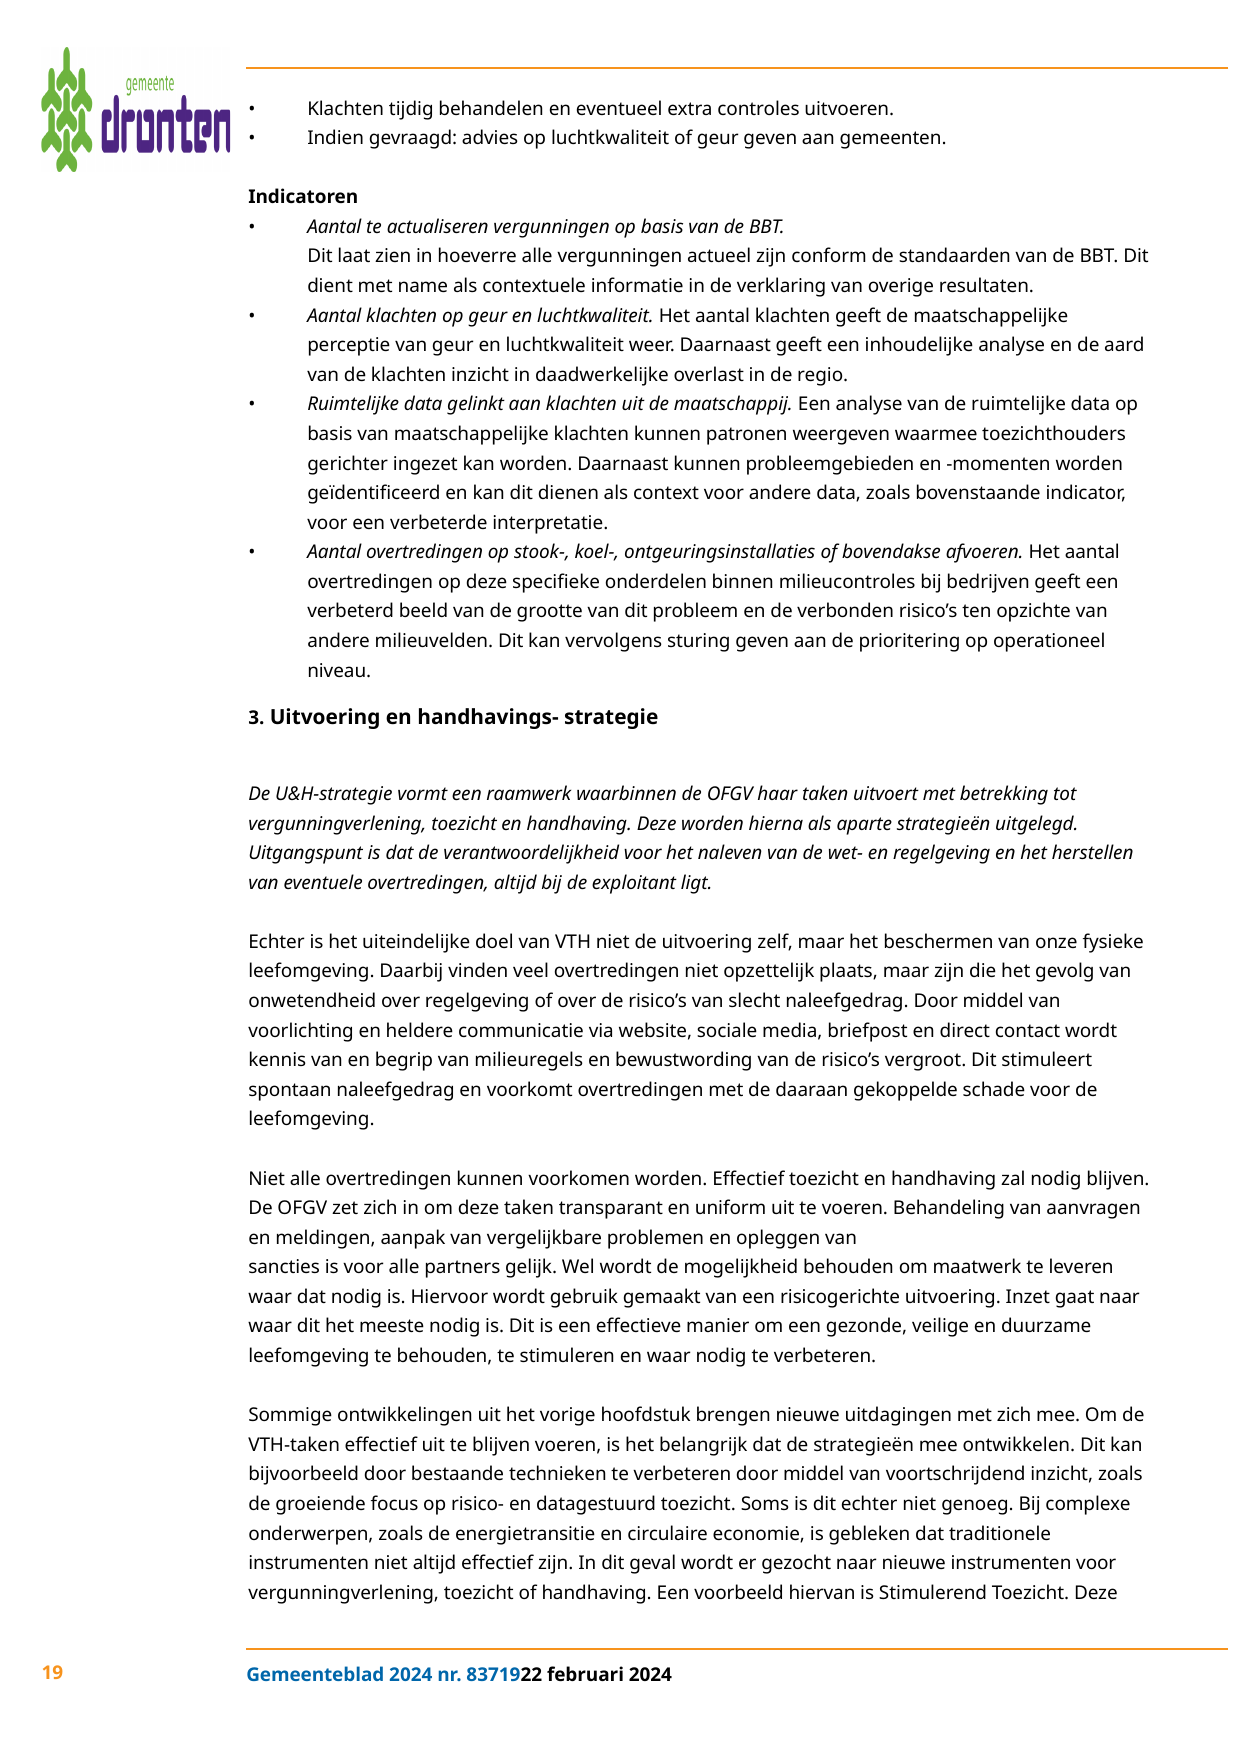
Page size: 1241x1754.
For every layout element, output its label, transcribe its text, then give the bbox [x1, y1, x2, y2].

list Aantal klachten op geur en luchtkwaliteit. Het aantal klachten geeft de maatschappelijke perceptie van geur en luchtkwaliteit weer. Daarnaast geeft een inhoudelijke analyse en de aard van de klachten inzicht in daadwerkelijke overlast in de regio. [248, 302, 1152, 387]
text Sommige ontwikkelingen uit het vorige hoofdstuk brengen nieuwe uitdagingen met zich mee. Om de VTH-taken effectief uit te blijven voeren, is het belangrijk dat de strategieën mee ontwikkelen. Dit kan bijvoorbeeld door bestaande technieken te verbeteren door middel van voortschrijdend inzicht, zoals de groeiende focus op risico- en datagestuurd toezicht. Soms is dit echter niet genoeg. Bij complexe onderwerpen, zoals de energietransitie en circulaire economie, is gebleken dat traditionele instrumenten niet altijd effectief zijn. In dit geval wordt er gezocht naar nieuwe instrumenten voor vergunningverlening, toezicht of handhaving. Een voorbeeld hiervan is Stimulerend Toezicht. Deze [248, 1401, 1152, 1605]
list Klachten tijdig behandelen en eventueel extra controles uitvoeren. [248, 95, 1152, 121]
text Niet alle overtredingen kunnen voorkomen worden. Effectief toezicht en handhaving zal nodig blijven. De OFGV zet zich in om deze taken transparant en uniform uit te voeren. Behandeling van aanvragen en meldingen, aanpak van vergelijkbare problemen en opleggen van [248, 1165, 1152, 1250]
list Aantal te actualiseren vergunningen op basis van de BBT. [248, 213, 1152, 239]
list Ruimtelijke data gelinkt aan klachten uit de maatschappij. Een analyse van de ruimtelijke data op basis van maatschappelijke klachten kunnen patronen weergeven waarmee toezichthouders gerichter ingezet kan worden. Daarnaast kunnen probleemgebieden en -momenten worden geïdentificeerd en kan dit dienen als context voor andere data, zoals bovenstaande indicator, voor een verbeterde interpretatie. [248, 391, 1152, 535]
text sancties is voor alle partners gelijk. Wel wordt de mogelijkheid behouden om maatwerk te leveren waar dat nodig is. Hiervoor wordt gebruik gemaakt van een risicogerichte uitvoering. Inzet gaat naar waar dit het meeste nodig is. Dit is een effectieve manier om een gezonde, veilige en duurzame leefomgeving te behouden, te stimuleren en waar nodig te verbeteren. [248, 1253, 1152, 1368]
text Echter is het uiteindelijke doel van VTH niet de uitvoering zelf, maar het beschermen van onze fysieke leefomgeving. Daarbij vinden veel overtredingen niet opzettelijk plaats, maar zijn die het gevolg van onwetendheid over regelgeving of over de risico’s van slecht naleefgedrag. Door middel van voorlichting en heldere communicatie via website, sociale media, briefpost en direct contact wordt kennis van en begrip van milieuregels en bewustwording van de risico’s vergroot. Dit stimuleert spontaan naleefgedrag en voorkomt overtredingen met de daaraan gekoppelde schade voor de leefomgeving. [248, 928, 1152, 1131]
text Indicatoren [248, 183, 1152, 209]
text 3. Uitvoering en handhavings- strategie [248, 702, 1152, 731]
list Dit laat zien in hoeverre alle vergunningen actueel zijn conform de standaarden van de BBT. Dit dient met name als contextuele informatie in de verklaring van overige resultaten. [248, 243, 1152, 298]
picture [41, 47, 231, 172]
list Aantal overtredingen op stook-, koel-, ontgeuringsinstallaties of bovendakse afvoeren. Het aantal overtredingen op deze specifieke onderdelen binnen milieucontroles bij bedrijven geeft een verbeterd beeld van de grootte van dit probleem en de verbonden risico’s ten opzichte van andere milieuvelden. Dit kan vervolgens sturing geven aan de prioritering op operationeel niveau. [248, 538, 1152, 683]
list Indien gevraagd: advies op luchtkwaliteit of geur geven aan gemeenten. [248, 124, 1152, 150]
text De U&H-strategie vormt een raamwerk waarbinnen de OFGV haar taken uitvoert met betrekking tot vergunningverlening, toezicht en handhaving. Deze worden hierna als aparte strategieën uitgelegd. Uitgangspunt is dat de verantwoordelijkheid voor het naleven van de wet- en regelgeving en het herstellen van eventuele overtredingen, altijd bij de exploitant ligt. [248, 780, 1152, 895]
